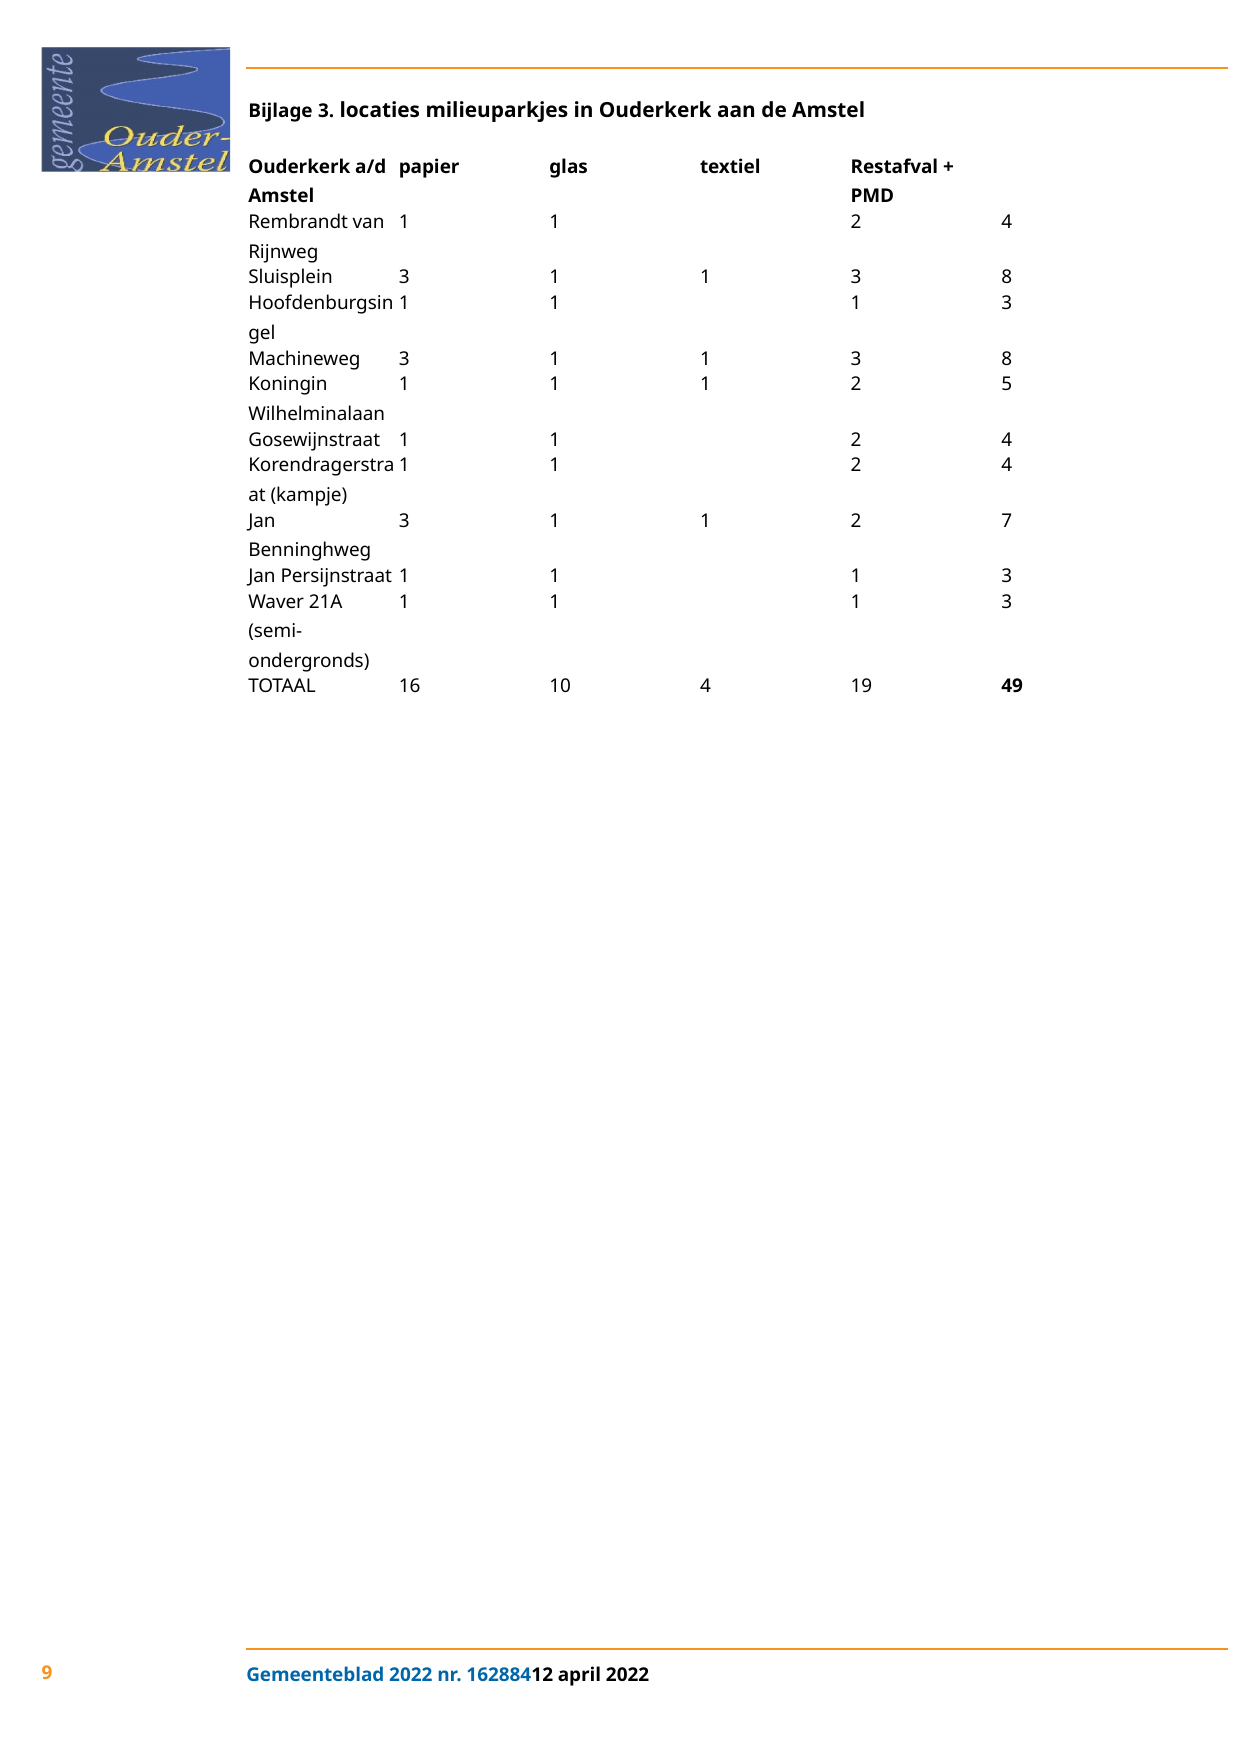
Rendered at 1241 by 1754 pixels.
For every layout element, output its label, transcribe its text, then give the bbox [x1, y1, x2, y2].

table_cell 1 [399, 451, 549, 507]
table_cell 1 [700, 264, 850, 289]
table_cell 1 [399, 208, 549, 264]
table_cell 2 [850, 426, 1001, 451]
table_cell 16 [399, 673, 549, 698]
table_cell 4 [1001, 426, 1152, 451]
table_cell Rembrandt van Rijnweg [248, 208, 398, 264]
table_cell 8 [1001, 345, 1152, 370]
table_cell 1 [700, 345, 850, 370]
table_cell Jan Persijnstraat [248, 562, 398, 588]
table_cell [700, 426, 850, 451]
table_cell 49 [1001, 673, 1152, 698]
table_cell TOTAAL [248, 673, 398, 698]
text Bijlage 3. locaties milieuparkjes in Ouderkerk aan de Amstel [248, 95, 1152, 123]
table_cell Machineweg [248, 345, 398, 370]
table_cell 1 [549, 562, 700, 588]
table_cell 1 [549, 289, 700, 345]
table_cell 2 [850, 507, 1001, 562]
table_cell 4 [1001, 208, 1152, 264]
table_cell Koningin Wilhelminalaan [248, 370, 398, 426]
table_cell Gosewijnstraat [248, 426, 398, 451]
table_cell 1 [549, 426, 700, 451]
table_header [1001, 153, 1152, 208]
table_cell 1 [850, 289, 1001, 345]
table_cell 4 [1001, 451, 1152, 507]
table_header Ouderkerk a/d Amstel [248, 153, 398, 208]
table_cell 1 [700, 370, 850, 426]
table_cell 19 [850, 673, 1001, 698]
table_cell 3 [399, 345, 549, 370]
table_cell 3 [850, 264, 1001, 289]
table_cell 5 [1001, 370, 1152, 426]
table_cell 1 [850, 562, 1001, 588]
table_cell 3 [399, 264, 549, 289]
table_header papier [399, 153, 549, 208]
table_cell 7 [1001, 507, 1152, 562]
table_cell 1 [549, 588, 700, 673]
table_header Restafval + PMD [850, 153, 1001, 208]
table_cell 1 [399, 588, 549, 673]
table_cell 8 [1001, 264, 1152, 289]
table_cell 1 [549, 370, 700, 426]
table_cell Waver 21A (semi-ondergronds) [248, 588, 398, 673]
table_cell [700, 451, 850, 507]
table_cell 1 [850, 588, 1001, 673]
table_cell 1 [399, 426, 549, 451]
table_header textiel [700, 153, 850, 208]
table_cell 1 [549, 208, 700, 264]
table_cell 3 [1001, 562, 1152, 588]
table_cell 1 [399, 289, 549, 345]
table_cell Sluisplein [248, 264, 398, 289]
table_cell Jan Benninghweg [248, 507, 398, 562]
table_cell 3 [1001, 588, 1152, 673]
table_cell 2 [850, 208, 1001, 264]
table_cell Hoofdenburgsingel [248, 289, 398, 345]
table_cell 3 [1001, 289, 1152, 345]
table_cell [700, 208, 850, 264]
table_cell 1 [549, 507, 700, 562]
table_cell 1 [399, 370, 549, 426]
table_header glas [549, 153, 700, 208]
table_cell 1 [549, 345, 700, 370]
table_cell 1 [700, 507, 850, 562]
table_cell 2 [850, 370, 1001, 426]
table_cell [700, 562, 850, 588]
picture [41, 47, 231, 172]
table_cell 4 [700, 673, 850, 698]
table_cell 1 [399, 562, 549, 588]
table_cell 1 [549, 264, 700, 289]
table_cell 1 [549, 451, 700, 507]
table_cell Korendragerstraat (kampje) [248, 451, 398, 507]
table_cell [700, 289, 850, 345]
table_cell 2 [850, 451, 1001, 507]
table_cell 3 [850, 345, 1001, 370]
table_cell 10 [549, 673, 700, 698]
table_cell 3 [399, 507, 549, 562]
table_cell [700, 588, 850, 673]
